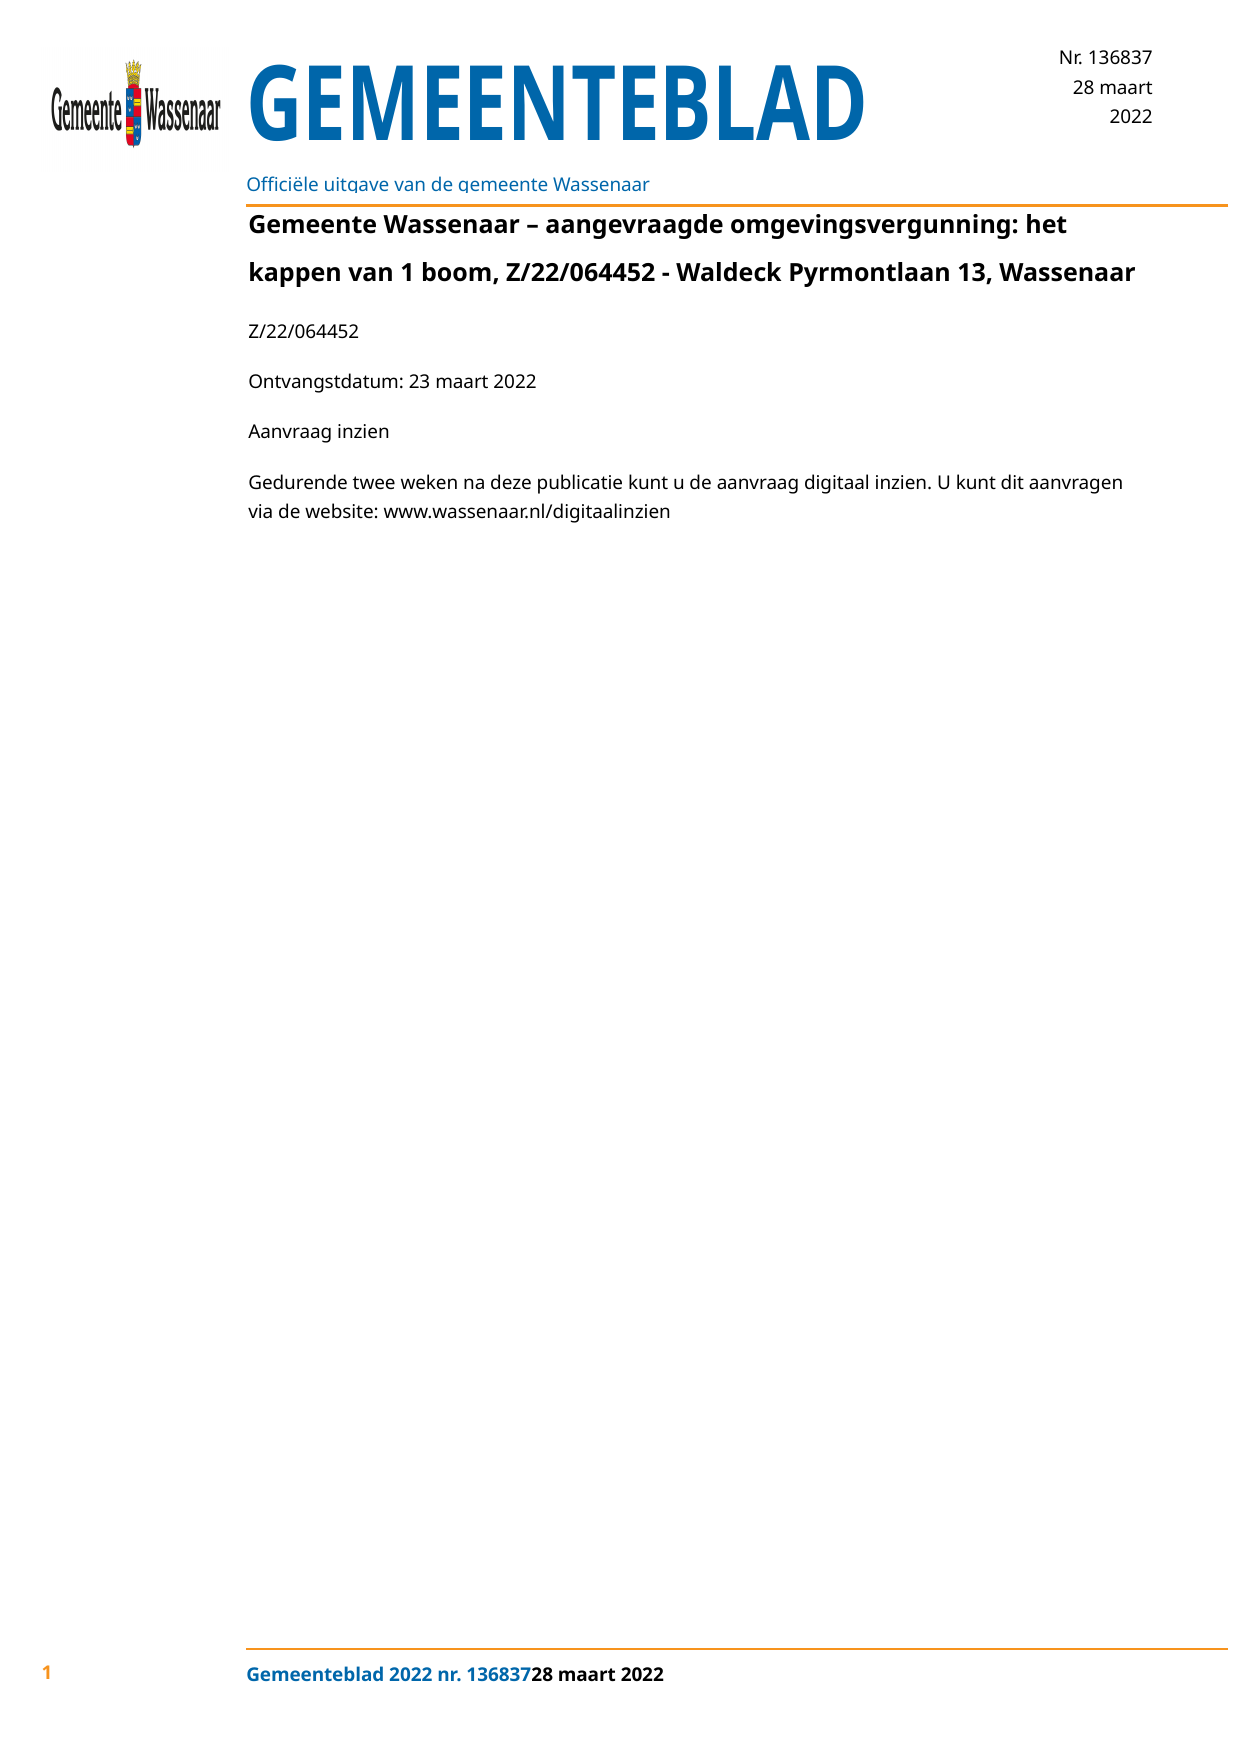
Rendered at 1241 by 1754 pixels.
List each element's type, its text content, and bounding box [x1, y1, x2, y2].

text Aanvraag inzien [248, 419, 1152, 444]
text Gedurende twee weken na deze publicatie kunt u de aanvraag digitaal inzien. U kunt dit aanvragen via de website: www.wassenaar.nl/digitaalinzien [248, 469, 1152, 524]
text Z/22/064452 [248, 318, 1152, 344]
text Ontvangstdatum: 23 maart 2022 [248, 368, 1152, 394]
text Gemeente Wassenaar – aangevraagde omgevingsvergunning: het kappen van 1 boom, Z/22/064452 - Waldeck Pyrmontlaan 13, Wassenaar [248, 207, 1152, 288]
picture [41, 47, 231, 172]
